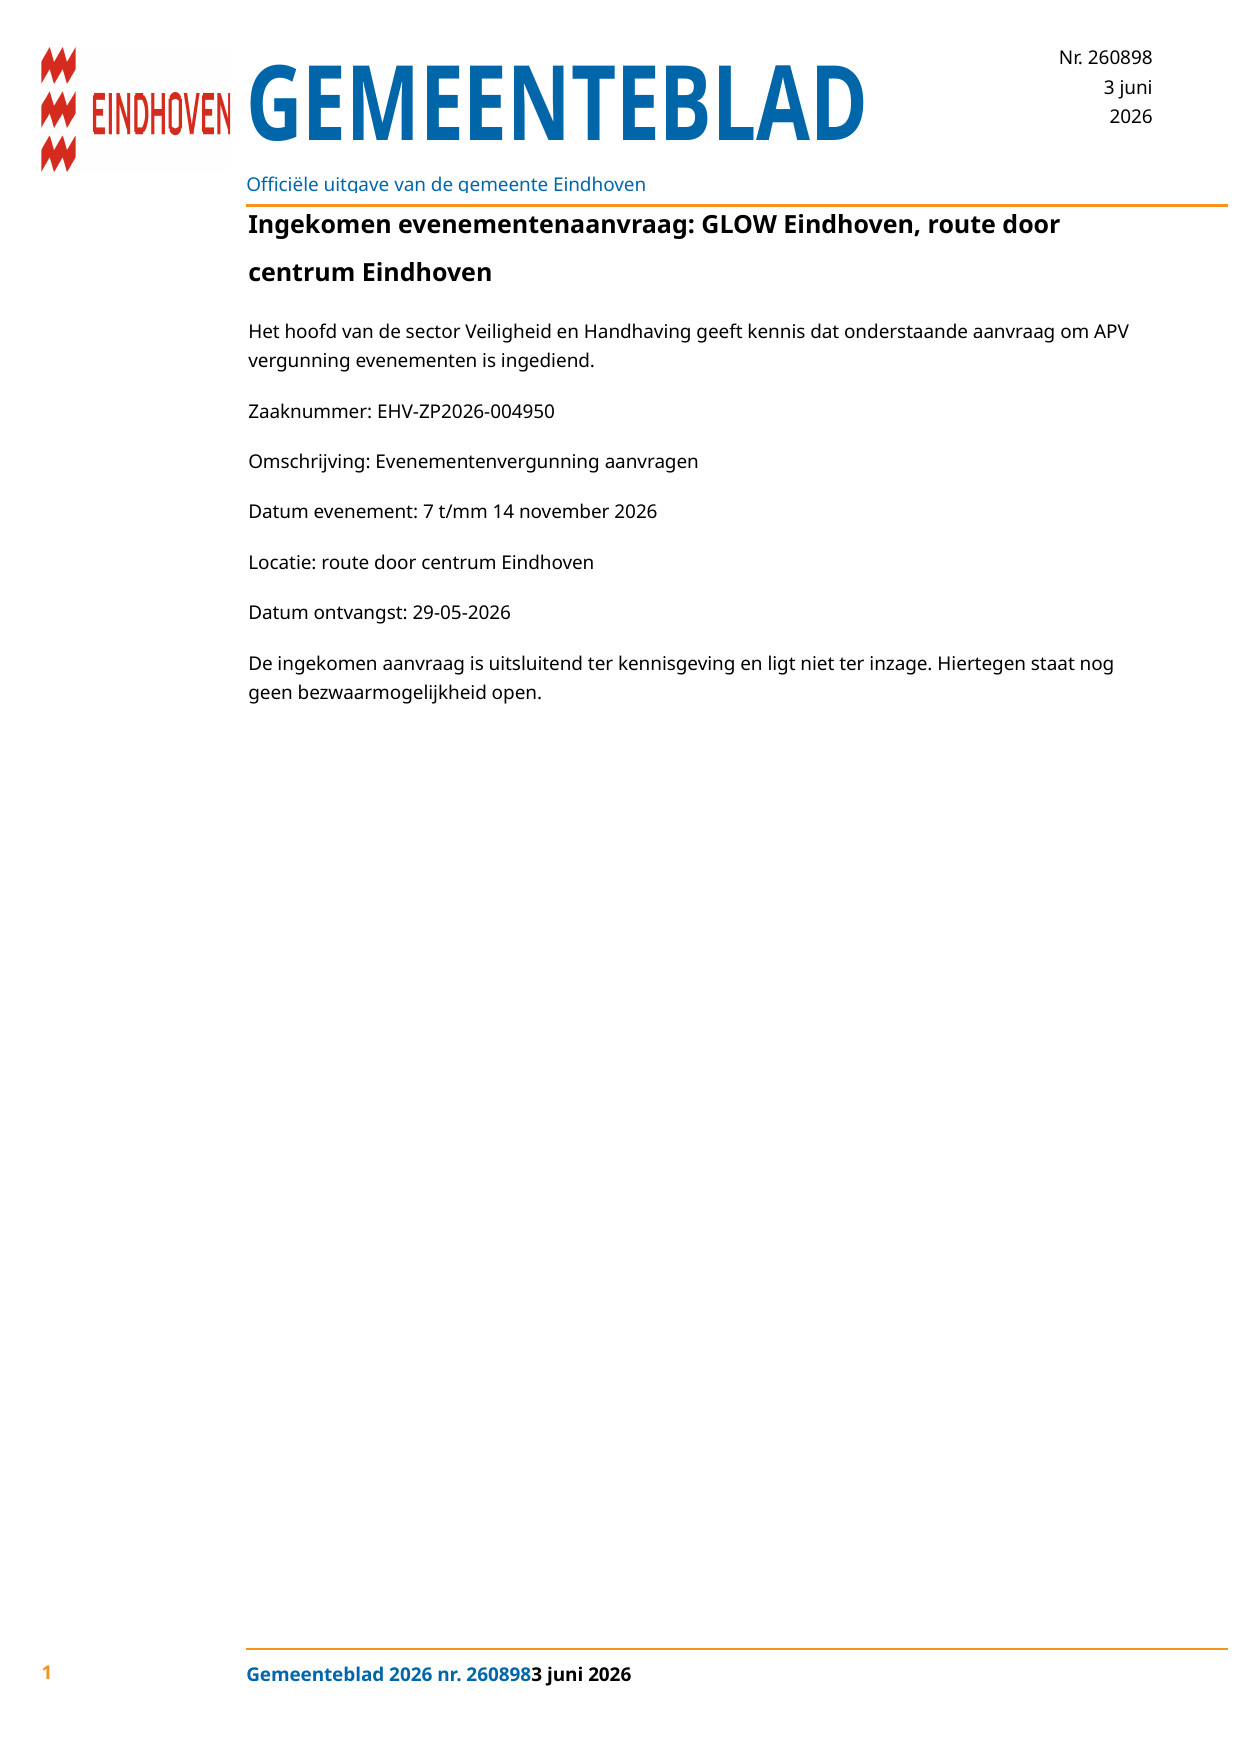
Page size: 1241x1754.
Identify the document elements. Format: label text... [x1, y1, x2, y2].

text Datum evenement: 7 t/mm 14 november 2026 [248, 499, 1152, 524]
picture [41, 47, 231, 172]
text De ingekomen aanvraag is uitsluitend ter kennisgeving en ligt niet ter inzage. Hiertegen staat nog geen bezwaarmogelijkheid open. [248, 650, 1152, 705]
text Locatie: route door centrum Eindhoven [248, 549, 1152, 575]
text Zaaknummer: EHV-ZP2026-004950 [248, 398, 1152, 424]
text Het hoofd van de sector Veiligheid en Handhaving geeft kennis dat onderstaande aanvraag om APV vergunning evenementen is ingediend. [248, 318, 1152, 373]
text Datum ontvangst: 29-05-2026 [248, 599, 1152, 625]
text Omschrijving: Evenementenvergunning aanvragen [248, 448, 1152, 474]
text Ingekomen evenementenaanvraag: GLOW Eindhoven, route door centrum Eindhoven [248, 207, 1152, 288]
